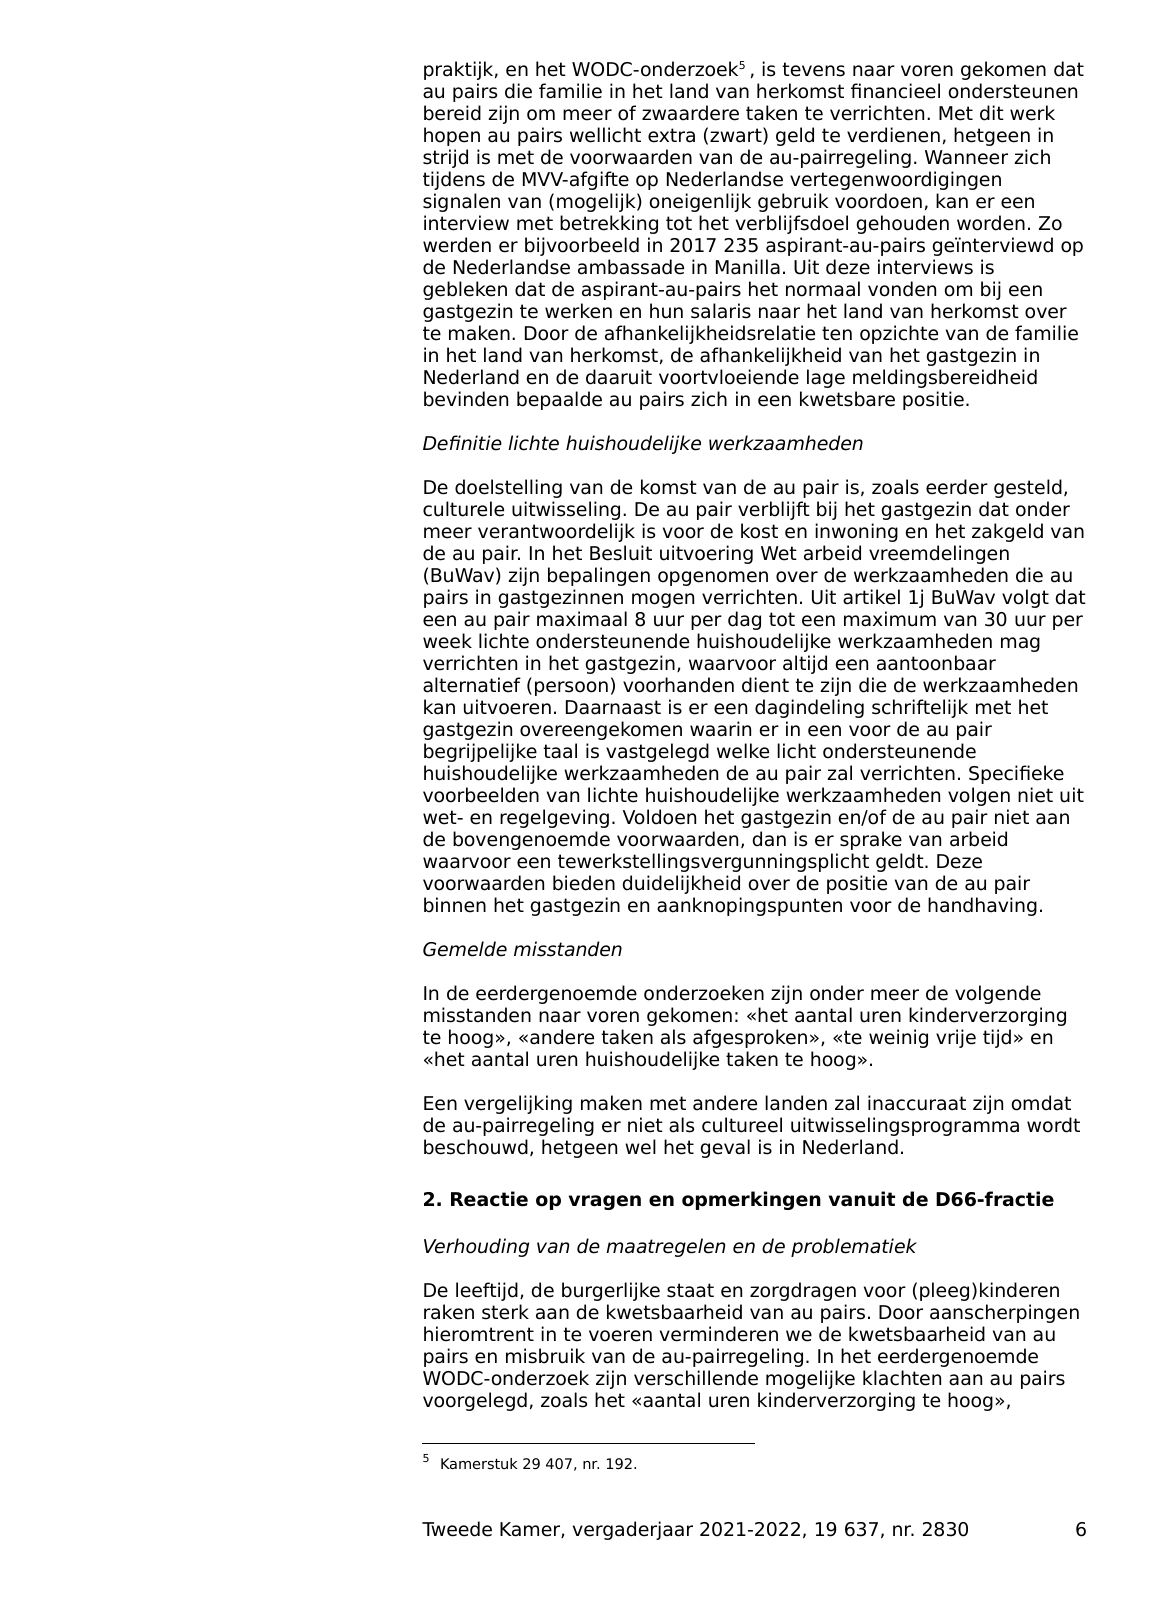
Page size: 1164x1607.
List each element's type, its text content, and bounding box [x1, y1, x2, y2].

text De doelstelling van de komst van de au pair is, zoals eerder gesteld, culturele uitwisseling. De au pair verblijft bij het gastgezin dat onder meer verantwoordelijk is voor de kost en inwoning en het zakgeld van de au pair. In het Besluit uitvoering Wet arbeid vreemdelingen (BuWav) zijn bepalingen opgenomen over de werkzaamheden die au pairs in gastgezinnen mogen verrichten. Uit artikel 1j BuWav volgt dat een au pair maximaal 8 uur per dag tot een maximum van 30 uur per week lichte ondersteunende huishoudelijke werkzaamheden mag verrichten in het gastgezin, waarvoor altijd een aantoonbaar alternatief (persoon) voorhanden dient te zijn die de werkzaamheden kan uitvoeren. Daarnaast is er een dagindeling schriftelijk met het gastgezin overeengekomen waarin er in een voor de au pair begrijpelijke taal is vastgelegd welke licht ondersteunende huishoudelijke werkzaamheden de au pair zal verrichten. Specifieke voorbeelden van lichte huishoudelijke werkzaamheden volgen niet uit wet- en regelgeving. Voldoen het gastgezin en/of de au pair niet aan de bovengenoemde voorwaarden, dan is er sprake van arbeid waarvoor een tewerkstellingsvergunningsplicht geldt. Deze voorwaarden bieden duidelijkheid over de positie van de au pair binnen het gastgezin en aanknopingspunten voor de handhaving. [422, 477, 1087, 917]
subtitle Gemelde misstanden [422, 939, 1087, 961]
text Kamerstuk 29 407, nr. 192. [422, 1452, 1087, 1474]
text praktijk, en het WODC-onderzoek, is tevens naar voren gekomen dat au pairs die familie in het land van herkomst financieel ondersteunen bereid zijn om meer of zwaardere taken te verrichten. Met dit werk hopen au pairs wellicht extra (zwart) geld te verdienen, hetgeen in strijd is met de voorwaarden van de au-pairregeling. Wanneer zich tijdens de MVV-afgifte op Nederlandse vertegenwoordigingen signalen van (mogelijk) oneigenlijk gebruik voordoen, kan er een interview met betrekking tot het verblijfsdoel gehouden worden. Zo werden er bijvoorbeeld in 2017 235 aspirant-au-pairs geïnterviewd op de Nederlandse ambassade in Manilla. Uit deze interviews is gebleken dat de aspirant-au-pairs het normaal vonden om bij een gastgezin te werken en hun salaris naar het land van herkomst over te maken. Door de afhankelijkheidsrelatie ten opzichte van de familie in het land van herkomst, de afhankelijkheid van het gastgezin in Nederland en de daaruit voortvloeiende lage meldingsbereidheid bevinden bepaalde au pairs zich in een kwetsbare positie. [422, 59, 1087, 411]
text Een vergelijking maken met andere landen zal inaccuraat zijn omdat de au-pairregeling er niet als cultureel uitwisselingsprogramma wordt beschouwd, hetgeen wel het geval is in Nederland. [422, 1093, 1087, 1159]
text De leeftijd, de burgerlijke staat en zorgdragen voor (pleeg)kinderen raken sterk aan de kwetsbaarheid van au pairs. Door aanscherpingen hieromtrent in te voeren verminderen we de kwetsbaarheid van au pairs en misbruik van de au-pairregeling. In het eerdergenoemde WODC-onderzoek zijn verschillende mogelijke klachten aan au pairs voorgelegd, zoals het «aantal uren kinderverzorging te hoog», [422, 1280, 1087, 1412]
subtitle 2. Reactie op vragen en opmerkingen vanuit de D66-fractie [422, 1189, 1087, 1211]
subtitle Verhouding van de maatregelen en de problematiek [422, 1236, 1087, 1258]
subtitle Definitie lichte huishoudelijke werkzaamheden [422, 433, 1087, 455]
text In de eerdergenoemde onderzoeken zijn onder meer de volgende misstanden naar voren gekomen: «het aantal uren kinderverzorging te hoog», «andere taken als afgesproken», «te weinig vrije tijd» en «het aantal uren huishoudelijke taken te hoog». [422, 983, 1087, 1071]
